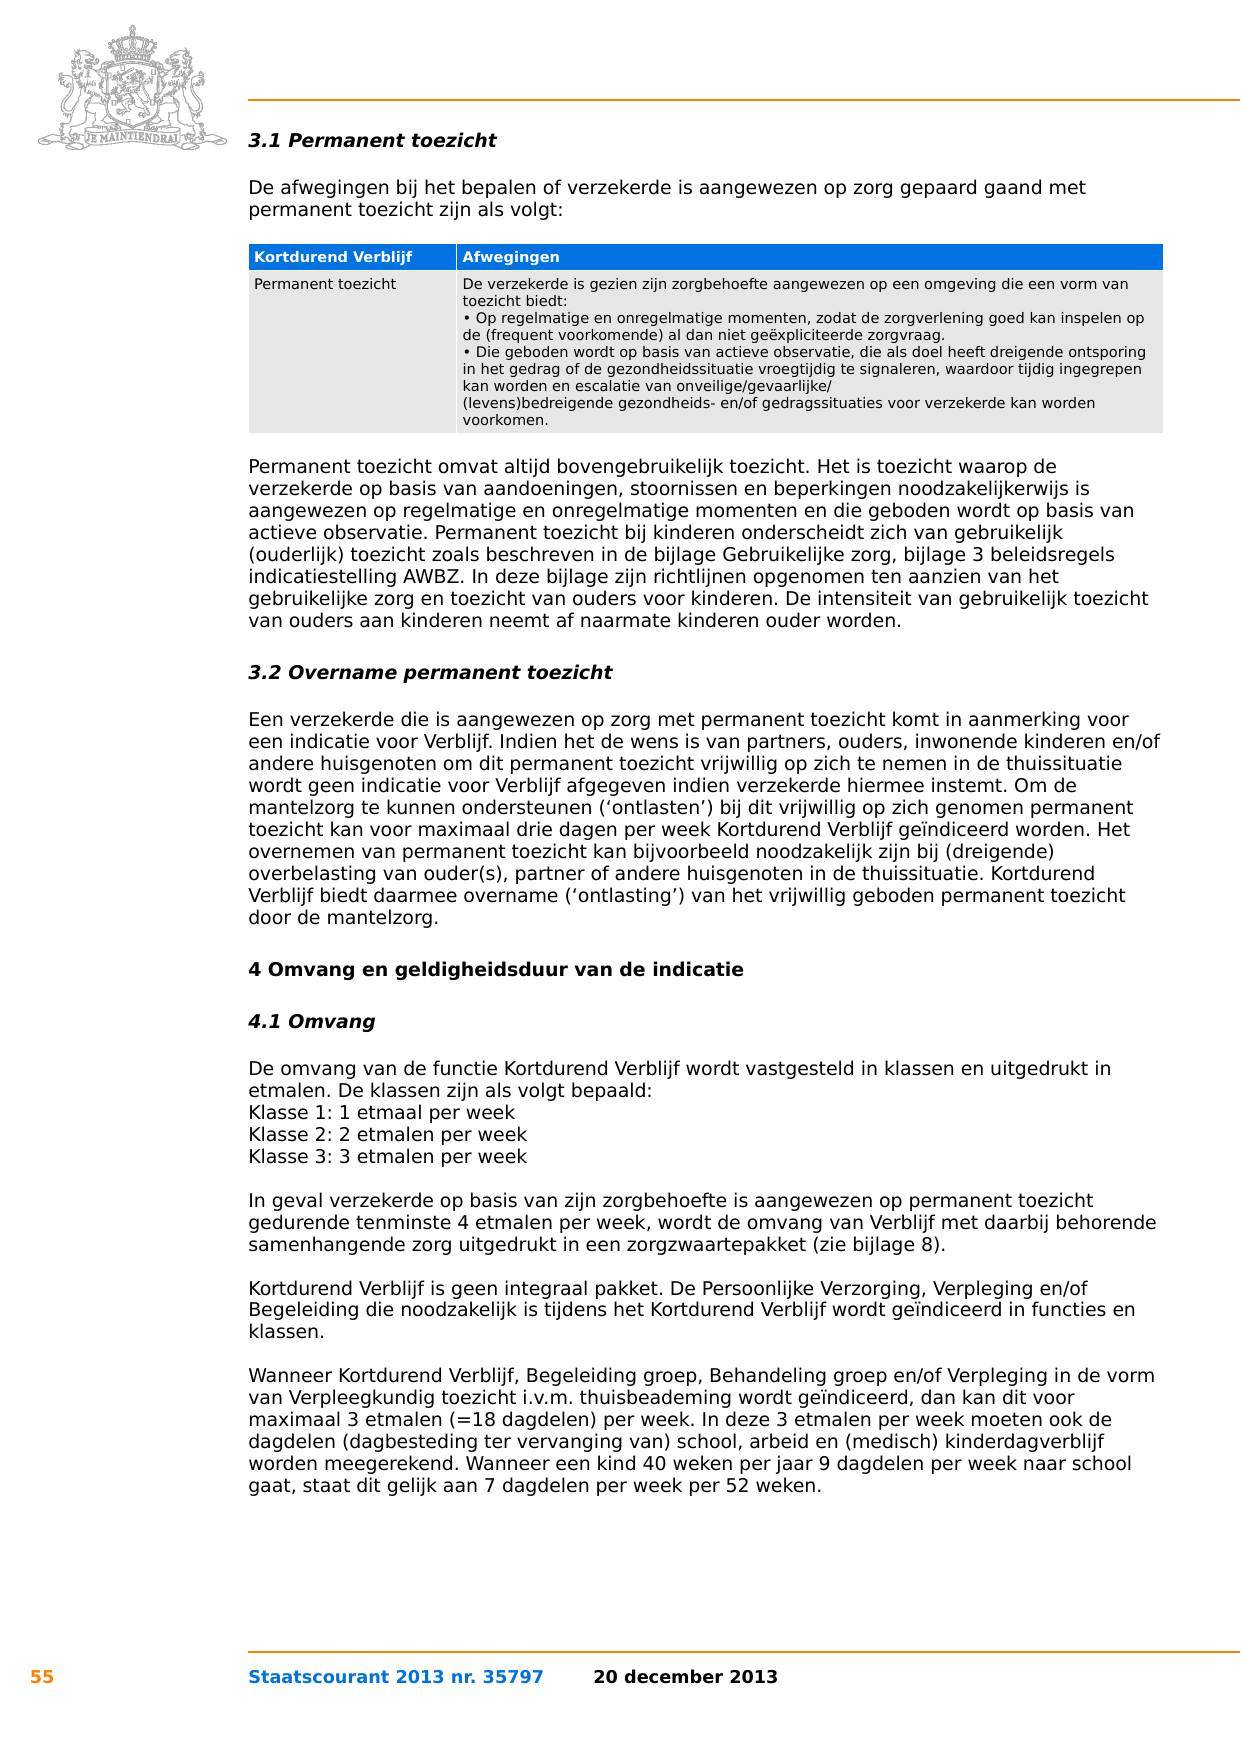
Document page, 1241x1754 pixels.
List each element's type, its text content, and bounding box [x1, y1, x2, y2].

picture [38, 25, 227, 150]
table_cell Permanent toezicht [249, 271, 456, 433]
text Wanneer Kortdurend Verblijf, Begeleiding groep, Behandeling groep en/of Verpleging in de vorm van Verpleegkundig toezicht i.v.m. thuisbeademing wordt geïndiceerd, dan kan dit voor maximaal 3 etmalen (=18 dagdelen) per week. In deze 3 etmalen per week moeten ook de dagdelen (dagbesteding ter vervanging van) school, arbeid en (medisch) kinderdagverblijf worden meegerekend. Wanneer een kind 40 weken per jaar 9 dagdelen per week naar school gaat, staat dit gelijk aan 7 dagdelen per week per 52 weken. [248, 1365, 1163, 1497]
table_cell De verzekerde is gezien zijn zorgbehoefte aangewezen op een omgeving die een vorm van toezicht biedt: • Op regelmatige en onregelmatige momenten, zodat de zorgverlening goed kan inspelen op de (frequent voorkomende) al dan niet geëxpliciteerde zorgvraag. • Die geboden wordt op basis van actieve observatie, die als doel heeft dreigende ontsporing in het gedrag of de gezondheidssituatie vroegtijdig te signaleren, waardoor tijdig ingegrepen kan worden en escalatie van onveilige/gevaarlijke/ (levens)bedreigende gezondheids- en/of gedragssituaties voor verzekerde kan worden voorkomen. [457, 271, 1163, 433]
text In geval verzekerde op basis van zijn zorgbehoefte is aangewezen op permanent toezicht gedurende tenminste 4 etmalen per week, wordt de omvang van Verblijf met daarbij behorende samenhangende zorg uitgedrukt in een zorgzwaartepakket (zie bijlage 8). [248, 1189, 1163, 1256]
text Permanent toezicht omvat altijd bovengebruikelijk toezicht. Het is toezicht waarop de verzekerde op basis van aandoeningen, stoornissen en beperkingen noodzakelijkerwijs is aangewezen op regelmatige en onregelmatige momenten en die geboden wordt op basis van actieve observatie. Permanent toezicht bij kinderen onderscheidt zich van gebruikelijk (ouderlijk) toezicht zoals beschreven in de bijlage Gebruikelijke zorg, bijlage 3 beleidsregels indicatiestelling AWBZ. In deze bijlage zijn richtlijnen opgenomen ten aanzien van het gebruikelijke zorg en toezicht van ouders voor kinderen. De intensiteit van gebruikelijk toezicht van ouders aan kinderen neemt af naarmate kinderen ouder worden. [248, 456, 1163, 632]
text Een verzekerde die is aangewezen op zorg met permanent toezicht komt in aanmerking voor een indicatie voor Verblijf. Indien het de wens is van partners, ouders, inwonende kinderen en/of andere huisgenoten om dit permanent toezicht vrijwillig op zich te nemen in de thuissituatie wordt geen indicatie voor Verblijf afgegeven indien verzekerde hiermee instemt. Om de mantelzorg te kunnen ondersteunen (‘ontlasten’) bij dit vrijwillig op zich genomen permanent toezicht kan voor maximaal drie dagen per week Kortdurend Verblijf geïndiceerd worden. Het overnemen van permanent toezicht kan bijvoorbeeld noodzakelijk zijn bij (dreigende) overbelasting van ouder(s), partner of andere huisgenoten in de thuissituatie. Kortdurend Verblijf biedt daarmee overname (‘ontlasting’) van het vrijwillig geboden permanent toezicht door de mantelzorg. [248, 709, 1163, 929]
subtitle 4 Omvang en geldigheidsduur van de indicatie [248, 959, 1163, 981]
text Klasse 2: 2 etmalen per week [248, 1124, 1163, 1146]
subtitle 4.1 Omvang [248, 1011, 1163, 1033]
table_header Kortdurend Verblijf [249, 244, 456, 270]
text De omvang van de functie Kortdurend Verblijf wordt vastgesteld in klassen en uitgedrukt in etmalen. De klassen zijn als volgt bepaald: [248, 1058, 1163, 1102]
table_header Afwegingen [457, 244, 1163, 270]
subtitle 3.2 Overname permanent toezicht [248, 662, 1163, 684]
text Klasse 3: 3 etmalen per week [248, 1146, 1163, 1168]
text De afwegingen bij het bepalen of verzekerde is aangewezen op zorg gepaard gaand met permanent toezicht zijn als volgt: [248, 177, 1163, 221]
text Kortdurend Verblijf is geen integraal pakket. De Persoonlijke Verzorging, Verpleging en/of Begeleiding die noodzakelijk is tijdens het Kortdurend Verblijf wordt geïndiceerd in functies en klassen. [248, 1277, 1163, 1343]
subtitle 3.1 Permanent toezicht [248, 130, 1163, 152]
text Klasse 1: 1 etmaal per week [248, 1102, 1163, 1124]
